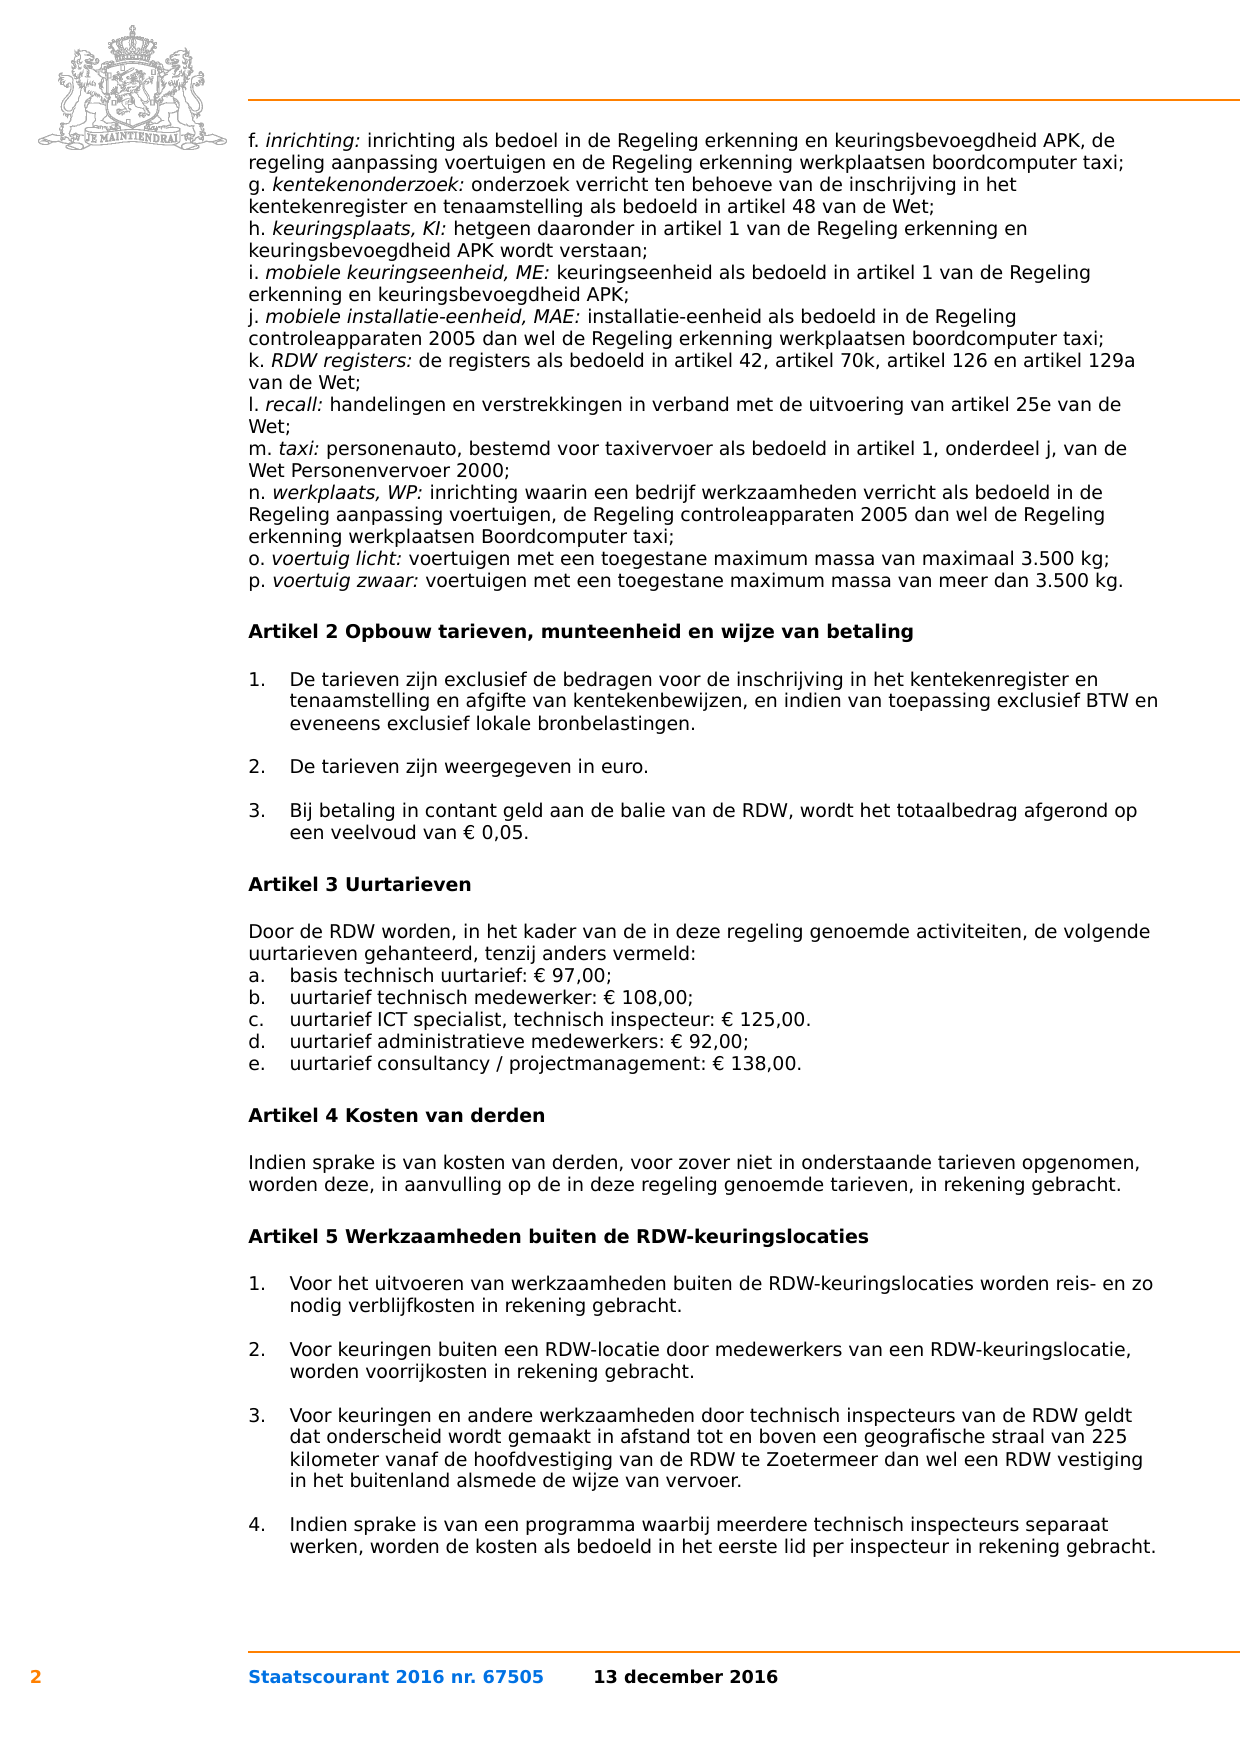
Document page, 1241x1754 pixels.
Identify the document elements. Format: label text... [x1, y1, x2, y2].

text m. taxi: personenauto, bestemd voor taxivervoer als bedoeld in artikel 1, onderdeel j, van de Wet Personenvervoer 2000; [248, 438, 1163, 482]
text b. uurtarief technisch medewerker: € 108,00; [248, 987, 1163, 1009]
subtitle Artikel 4 Kosten van derden [248, 1105, 1163, 1127]
text a. basis technisch uurtarief: € 97,00; [248, 965, 1163, 987]
text j. mobiele installatie-eenheid, MAE: installatie-eenheid als bedoeld in de Regeling controleapparaten 2005 dan wel de Regeling erkenning werkplaatsen boordcomputer taxi; [248, 306, 1163, 350]
text o. voertuig licht: voertuigen met een toegestane maximum massa van maximaal 3.500 kg; [248, 547, 1163, 569]
text Door de RDW worden, in het kader van de in deze regeling genoemde activiteiten, de volgende uurtarieven gehanteerd, tenzij anders vermeld: [248, 921, 1163, 965]
text l. recall: handelingen en verstrekkingen in verband met de uitvoering van artikel 25e van de Wet; [248, 394, 1163, 438]
text i. mobiele keuringseenheid, ME: keuringseenheid als bedoeld in artikel 1 van de Regeling erkenning en keuringsbevoegdheid APK; [248, 262, 1163, 306]
text 1. Voor het uitvoeren van werkzaamheden buiten de RDW-keuringslocaties worden reis- en zo nodig verblijfkosten in rekening gebracht. [248, 1273, 1163, 1317]
text 4. Indien sprake is van een programma waarbij meerdere technisch inspecteurs separaat werken, worden de kosten als bedoeld in het eerste lid per inspecteur in rekening gebracht. [248, 1514, 1163, 1558]
text e. uurtarief consultancy / projectmanagement: € 138,00. [248, 1053, 1163, 1075]
text h. keuringsplaats, KI: hetgeen daaronder in artikel 1 van de Regeling erkenning en keuringsbevoegdheid APK wordt verstaan; [248, 218, 1163, 262]
picture [38, 25, 227, 150]
text 3. Bij betaling in contant geld aan de balie van de RDW, wordt het totaalbedrag afgerond op een veelvoud van € 0,05. [248, 800, 1163, 844]
text f. inrichting: inrichting als bedoel in de Regeling erkenning en keuringsbevoegdheid APK, de regeling aanpassing voertuigen en de Regeling erkenning werkplaatsen boordcomputer taxi; [248, 130, 1163, 174]
text n. werkplaats, WP: inrichting waarin een bedrijf werkzaamheden verricht als bedoeld in de Regeling aanpassing voertuigen, de Regeling controleapparaten 2005 dan wel de Regeling erkenning werkplaatsen Boordcomputer taxi; [248, 482, 1163, 547]
subtitle Artikel 2 Opbouw tarieven, munteenheid en wijze van betaling [248, 621, 1163, 643]
text 2. De tarieven zijn weergegeven in euro. [248, 756, 1163, 778]
text 1. De tarieven zijn exclusief de bedragen voor de inschrijving in het kentekenregister en tenaamstelling en afgifte van kentekenbewijzen, en indien van toepassing exclusief BTW en eveneens exclusief lokale bronbelastingen. [248, 668, 1163, 734]
text c. uurtarief ICT specialist, technisch inspecteur: € 125,00. [248, 1009, 1163, 1031]
text 3. Voor keuringen en andere werkzaamheden door technisch inspecteurs van de RDW geldt dat onderscheid wordt gemaakt in afstand tot en boven een geografische straal van 225 kilometer vanaf de hoofdvestiging van de RDW te Zoetermeer dan wel een RDW vestiging in het buitenland alsmede de wijze van vervoer. [248, 1404, 1163, 1492]
text k. RDW registers: de registers als bedoeld in artikel 42, artikel 70k, artikel 126 en artikel 129a van de Wet; [248, 350, 1163, 394]
text 2. Voor keuringen buiten een RDW-locatie door medewerkers van een RDW-keuringslocatie, worden voorrijkosten in rekening gebracht. [248, 1339, 1163, 1383]
text Indien sprake is van kosten van derden, voor zover niet in onderstaande tarieven opgenomen, worden deze, in aanvulling op de in deze regeling genoemde tarieven, in rekening gebracht. [248, 1152, 1163, 1196]
subtitle Artikel 5 Werkzaamheden buiten de RDW-keuringslocaties [248, 1226, 1163, 1248]
text d. uurtarief administratieve medewerkers: € 92,00; [248, 1031, 1163, 1053]
text p. voertuig zwaar: voertuigen met een toegestane maximum massa van meer dan 3.500 kg. [248, 569, 1163, 591]
text g. kentekenonderzoek: onderzoek verricht ten behoeve van de inschrijving in het kentekenregister en tenaamstelling als bedoeld in artikel 48 van de Wet; [248, 174, 1163, 218]
subtitle Artikel 3 Uurtarieven [248, 874, 1163, 896]
